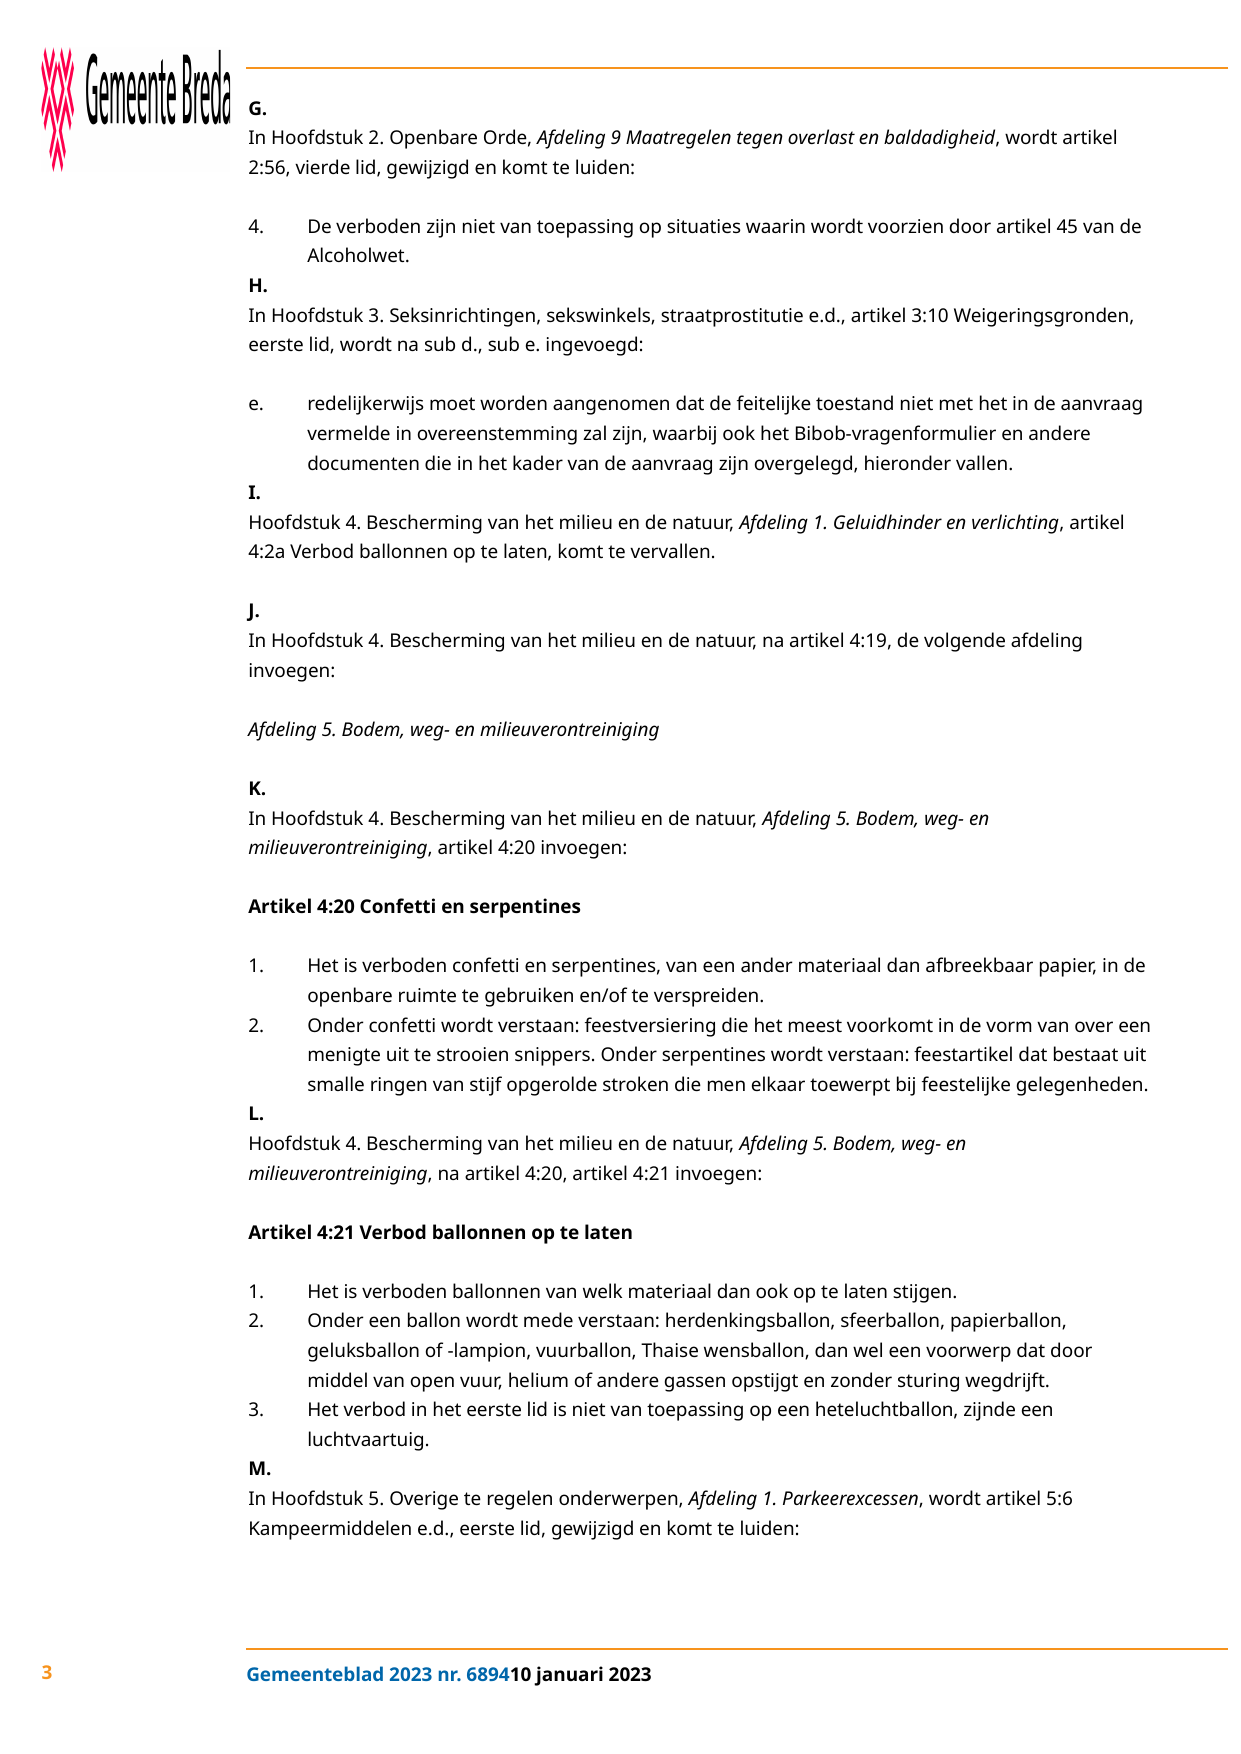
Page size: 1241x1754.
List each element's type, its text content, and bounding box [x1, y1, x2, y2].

text K. [248, 775, 1152, 801]
text L. [248, 1101, 1152, 1126]
text In Hoofdstuk 2. Openbare Orde, Afdeling 9 Maatregelen tegen overlast en baldadigheid, wordt artikel 2:56, vierde lid, gewijzigd en komt te luiden: [248, 124, 1152, 180]
text I. [248, 479, 1152, 505]
list redelijkerwijs moet worden aangenomen dat de feitelijke toestand niet met het in de aanvraag vermelde in overeenstemming zal zijn, waarbij ook het Bibob-vragenformulier en andere documenten die in het kader van de aanvraag zijn overgelegd, hieronder vallen. [248, 391, 1152, 476]
text Artikel 4:20 Confetti en serpentines [248, 893, 1152, 919]
list Onder confetti wordt verstaan: feestversiering die het meest voorkomt in de vorm van over een menigte uit te strooien snippers. Onder serpentines wordt verstaan: feestartikel dat bestaat uit smalle ringen van stijf opgerolde stroken die men elkaar toewerpt bij feestelijke gelegenheden. [248, 1012, 1152, 1097]
text In Hoofdstuk 4. Bescherming van het milieu en de natuur, Afdeling 5. Bodem, weg- en milieuverontreiniging, artikel 4:20 invoegen: [248, 805, 1152, 860]
list Het is verboden ballonnen van welk materiaal dan ook op te laten stijgen. [248, 1278, 1152, 1304]
text J. [248, 598, 1152, 623]
text H. [248, 272, 1152, 298]
text Artikel 4:21 Verbod ballonnen op te laten [248, 1219, 1152, 1245]
list Het verbod in het eerste lid is niet van toepassing op een heteluchtballon, zijnde een luchtvaartuig. [248, 1396, 1152, 1452]
text In Hoofdstuk 5. Overige te regelen onderwerpen, Afdeling 1. Parkeerexcessen, wordt artikel 5:6 Kampeermiddelen e.d., eerste lid, gewijzigd en komt te luiden: [248, 1485, 1152, 1541]
text M. [248, 1456, 1152, 1481]
text Afdeling 5. Bodem, weg- en milieuverontreiniging [248, 716, 1152, 742]
text G. [248, 95, 1152, 121]
text Hoofdstuk 4. Bescherming van het milieu en de natuur, Afdeling 5. Bodem, weg- en milieuverontreiniging, na artikel 4:20, artikel 4:21 invoegen: [248, 1130, 1152, 1186]
list Het is verboden confetti en serpentines, van een ander materiaal dan afbreekbaar papier, in de openbare ruimte te gebruiken en/of te verspreiden. [248, 953, 1152, 1008]
list De verboden zijn niet van toepassing op situaties waarin wordt voorzien door artikel 45 van de Alcoholwet. [248, 213, 1152, 268]
text Hoofdstuk 4. Bescherming van het milieu en de natuur, Afdeling 1. Geluidhinder en verlichting, artikel 4:2a Verbod ballonnen op te laten, komt te vervallen. [248, 509, 1152, 564]
picture [41, 47, 231, 172]
text In Hoofdstuk 3. Seksinrichtingen, sekswinkels, straatprostitutie e.d., artikel 3:10 Weigeringsgronden, eerste lid, wordt na sub d., sub e. ingevoegd: [248, 302, 1152, 357]
text In Hoofdstuk 4. Bescherming van het milieu en de natuur, na artikel 4:19, de volgende afdeling invoegen: [248, 627, 1152, 683]
list Onder een ballon wordt mede verstaan: herdenkingsballon, sfeerballon, papierballon, geluksballon of -lampion, vuurballon, Thaise wensballon, dan wel een voorwerp dat door middel van open vuur, helium of andere gassen opstijgt en zonder sturing wegdrijft. [248, 1308, 1152, 1393]
